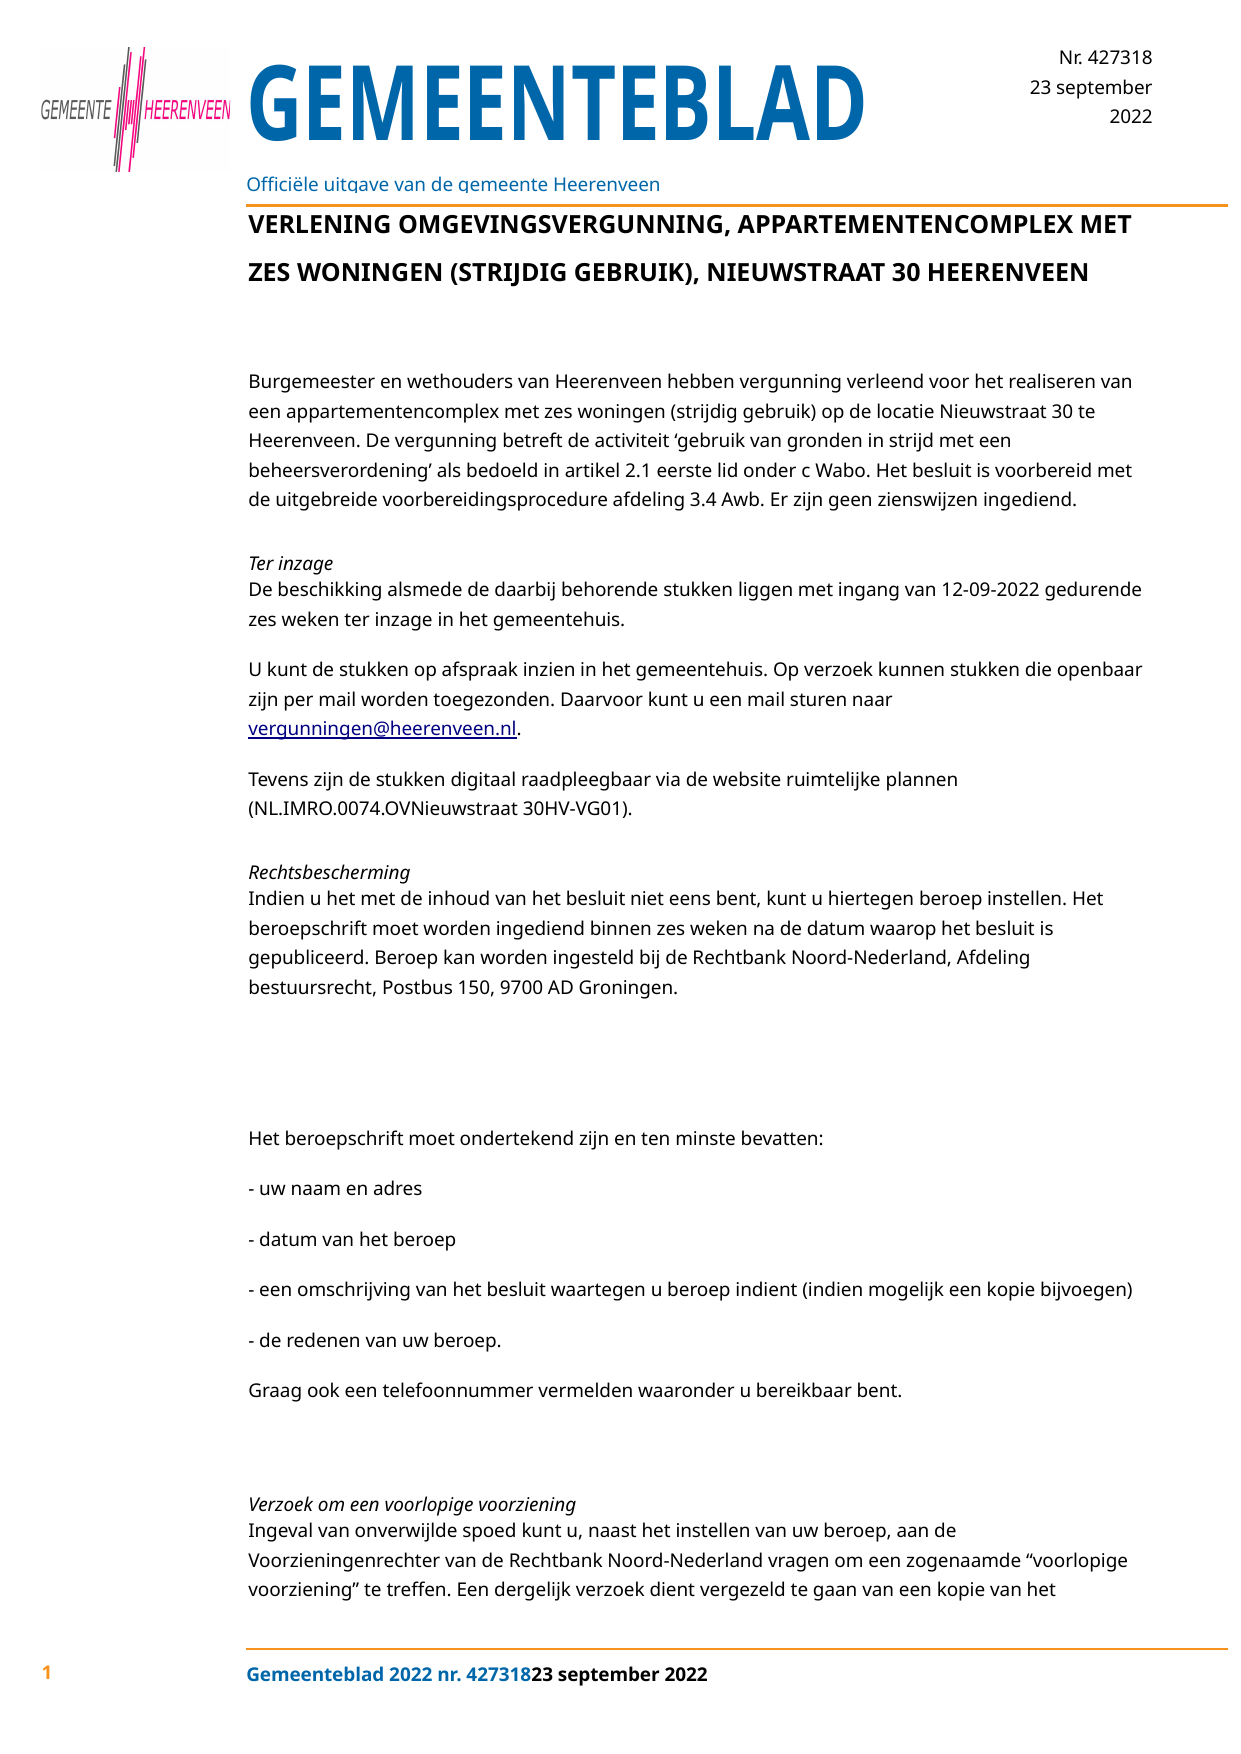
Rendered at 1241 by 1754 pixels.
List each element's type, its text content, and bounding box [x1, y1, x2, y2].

text De beschikking alsmede de daarbij behorende stukken liggen met ingang van 12-09-2022 gedurende zes weken ter inzage in het gemeentehuis. [248, 576, 1152, 632]
text - de redenen van uw beroep. [248, 1327, 1152, 1353]
text Het beroepschrift moet ondertekend zijn en ten minste bevatten: [248, 1125, 1152, 1151]
text - uw naam en adres [248, 1176, 1152, 1201]
text - een omschrijving van het besluit waartegen u beroep indient (indien mogelijk een kopie bijvoegen) [248, 1276, 1152, 1302]
text VERLENING OMGEVINGSVERGUNNING, APPARTEMENTENCOMPLEX MET ZES WONINGEN (STRIJDIG GEBRUIK), NIEUWSTRAAT 30 HEERENVEEN [248, 207, 1152, 288]
text Indien u het met de inhoud van het besluit niet eens bent, kunt u hiertegen beroep instellen. Het beroepschrift moet worden ingediend binnen zes weken na de datum waarop het besluit is gepubliceerd. Beroep kan worden ingesteld bij de Rechtbank Noord-Nederland, Afdeling bestuursrecht, Postbus 150, 9700 AD Groningen. [248, 885, 1152, 1000]
text Tevens zijn de stukken digitaal raadpleegbaar via de website ruimtelijke plannen (NL.IMRO.0074.OVNieuwstraat 30HV-VG01). [248, 766, 1152, 821]
text Ingeval van onverwijlde spoed kunt u, naast het instellen van uw beroep, aan de Voorzieningenrechter van de Rechtbank Noord-Nederland vragen om een zogenaamde “voorlopige voorziening” te treffen. Een dergelijk verzoek dient vergezeld te gaan van een kopie van het [248, 1517, 1152, 1602]
text Verzoek om een voorlopige voorziening [248, 1492, 1152, 1517]
text Burgemeester en wethouders van Heerenveen hebben vergunning verleend voor het realiseren van een appartementencomplex met zes woningen (strijdig gebruik) op de locatie Nieuwstraat 30 te Heerenveen. De vergunning betreft de activiteit ‘gebruik van gronden in strijd met een beheersverordening’ als bedoeld in artikel 2.1 eerste lid onder c Wabo. Het besluit is voorbereid met de uitgebreide voorbereidingsprocedure afdeling 3.4 Awb. Er zijn geen zienswijzen ingediend. [248, 368, 1152, 512]
picture [41, 47, 231, 172]
text U kunt de stukken op afspraak inzien in het gemeentehuis. Op verzoek kunnen stukken die openbaar zijn per mail worden toegezonden. Daarvoor kunt u een mail sturen naar vergunningen@heerenveen.nl. [248, 656, 1152, 741]
text Graag ook een telefoonnummer vermelden waaronder u bereikbaar bent. [248, 1377, 1152, 1403]
text Ter inzage [248, 551, 1152, 576]
text - datum van het beroep [248, 1226, 1152, 1252]
text Rechtsbescherming [248, 859, 1152, 885]
